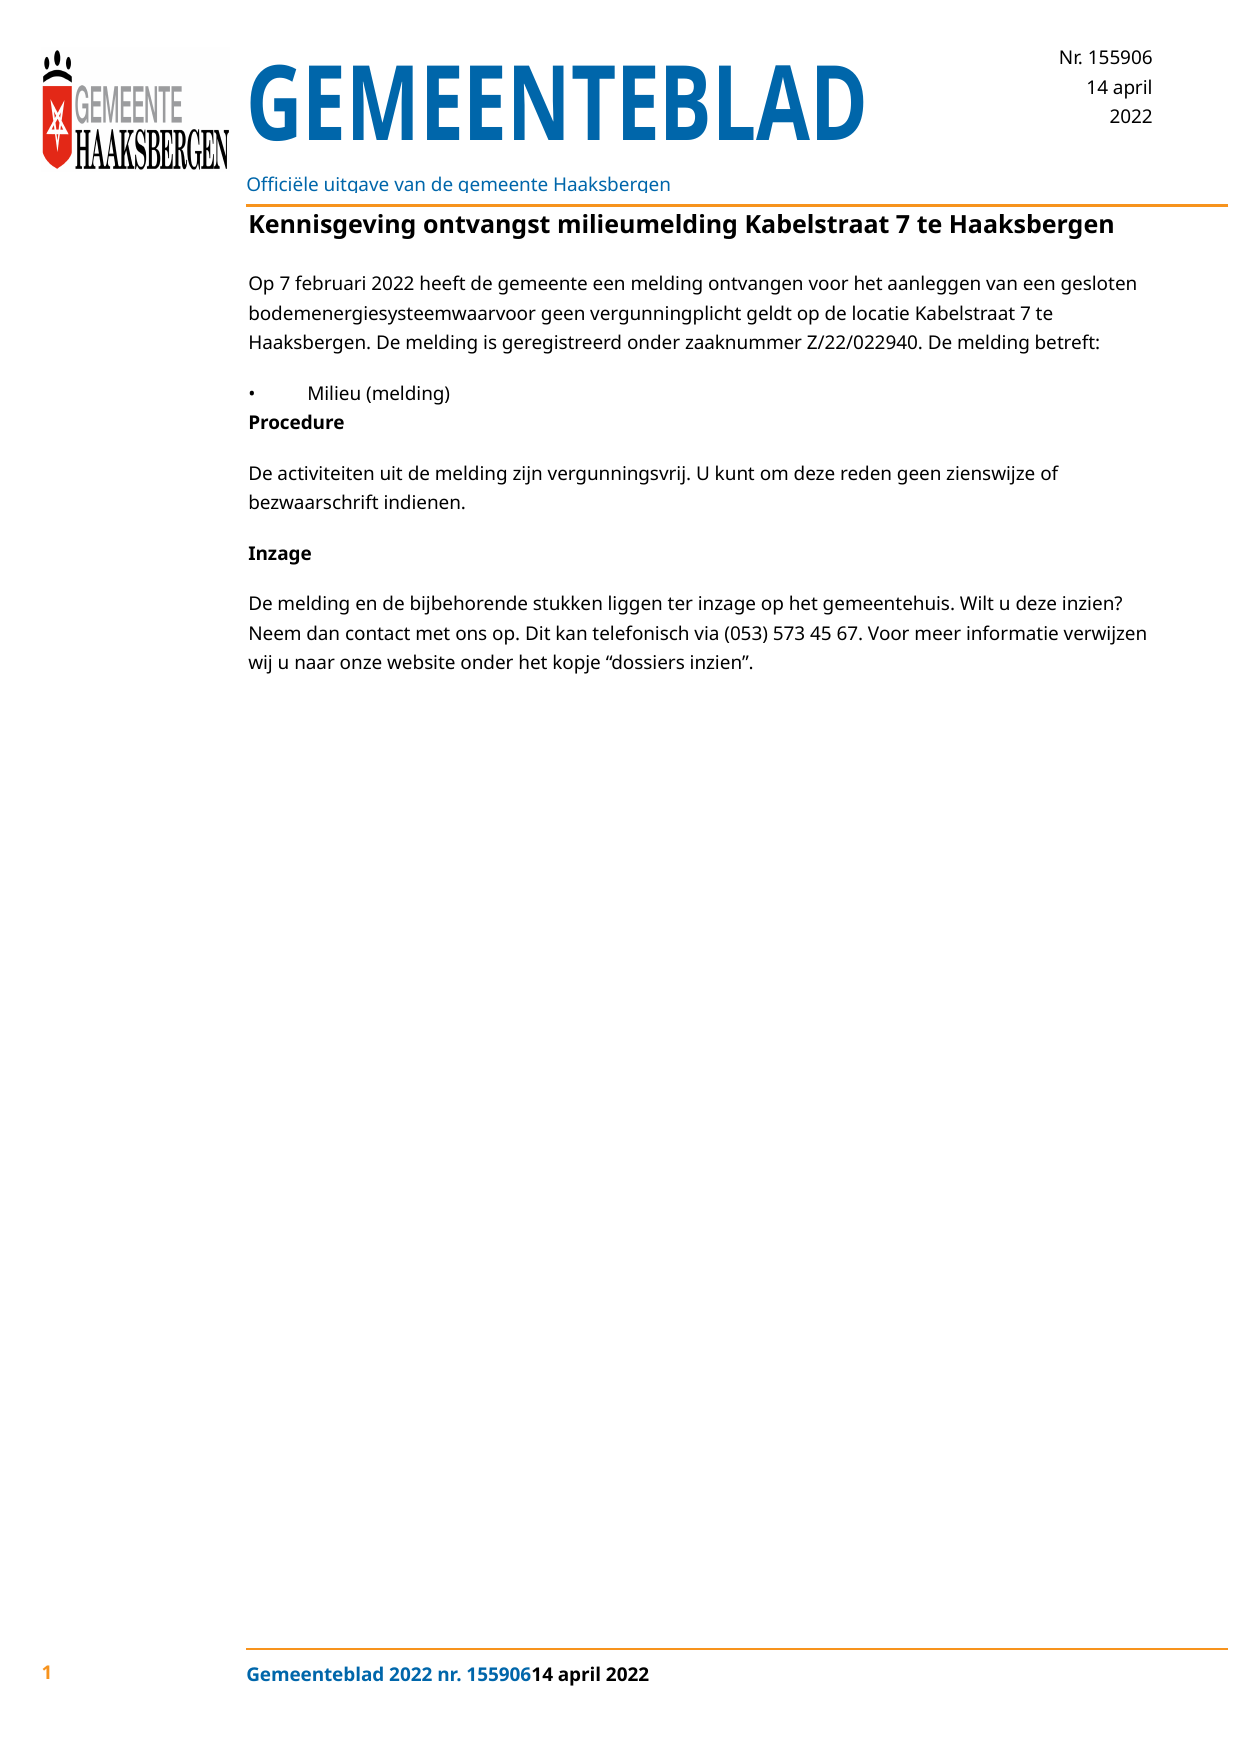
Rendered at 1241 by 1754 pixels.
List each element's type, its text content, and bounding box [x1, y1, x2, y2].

text De melding en de bijbehorende stukken liggen ter inzage op het gemeentehuis. Wilt u deze inzien? Neem dan contact met ons op. Dit kan telefonisch via (053) 573 45 67. Voor meer informatie verwijzen wij u naar onze website onder het kopje “dossiers inzien”. [248, 590, 1152, 675]
picture [41, 47, 231, 172]
text De activiteiten uit de melding zijn vergunningsvrij. U kunt om deze reden geen zienswijze of bezwaarschrift indienen. [248, 460, 1152, 515]
list Milieu (melding) [248, 380, 1152, 406]
text Procedure [248, 409, 1152, 435]
text Op 7 februari 2022 heeft de gemeente een melding ontvangen voor het aanleggen van een gesloten bodemenergiesysteemwaarvoor geen vergunningplicht geldt op de locatie Kabelstraat 7 te Haaksbergen. De melding is geregistreerd onder zaaknummer Z/22/022940. De melding betreft: [248, 270, 1152, 355]
text Inzage [248, 540, 1152, 566]
text Kennisgeving ontvangst milieumelding Kabelstraat 7 te Haaksbergen [248, 207, 1152, 241]
